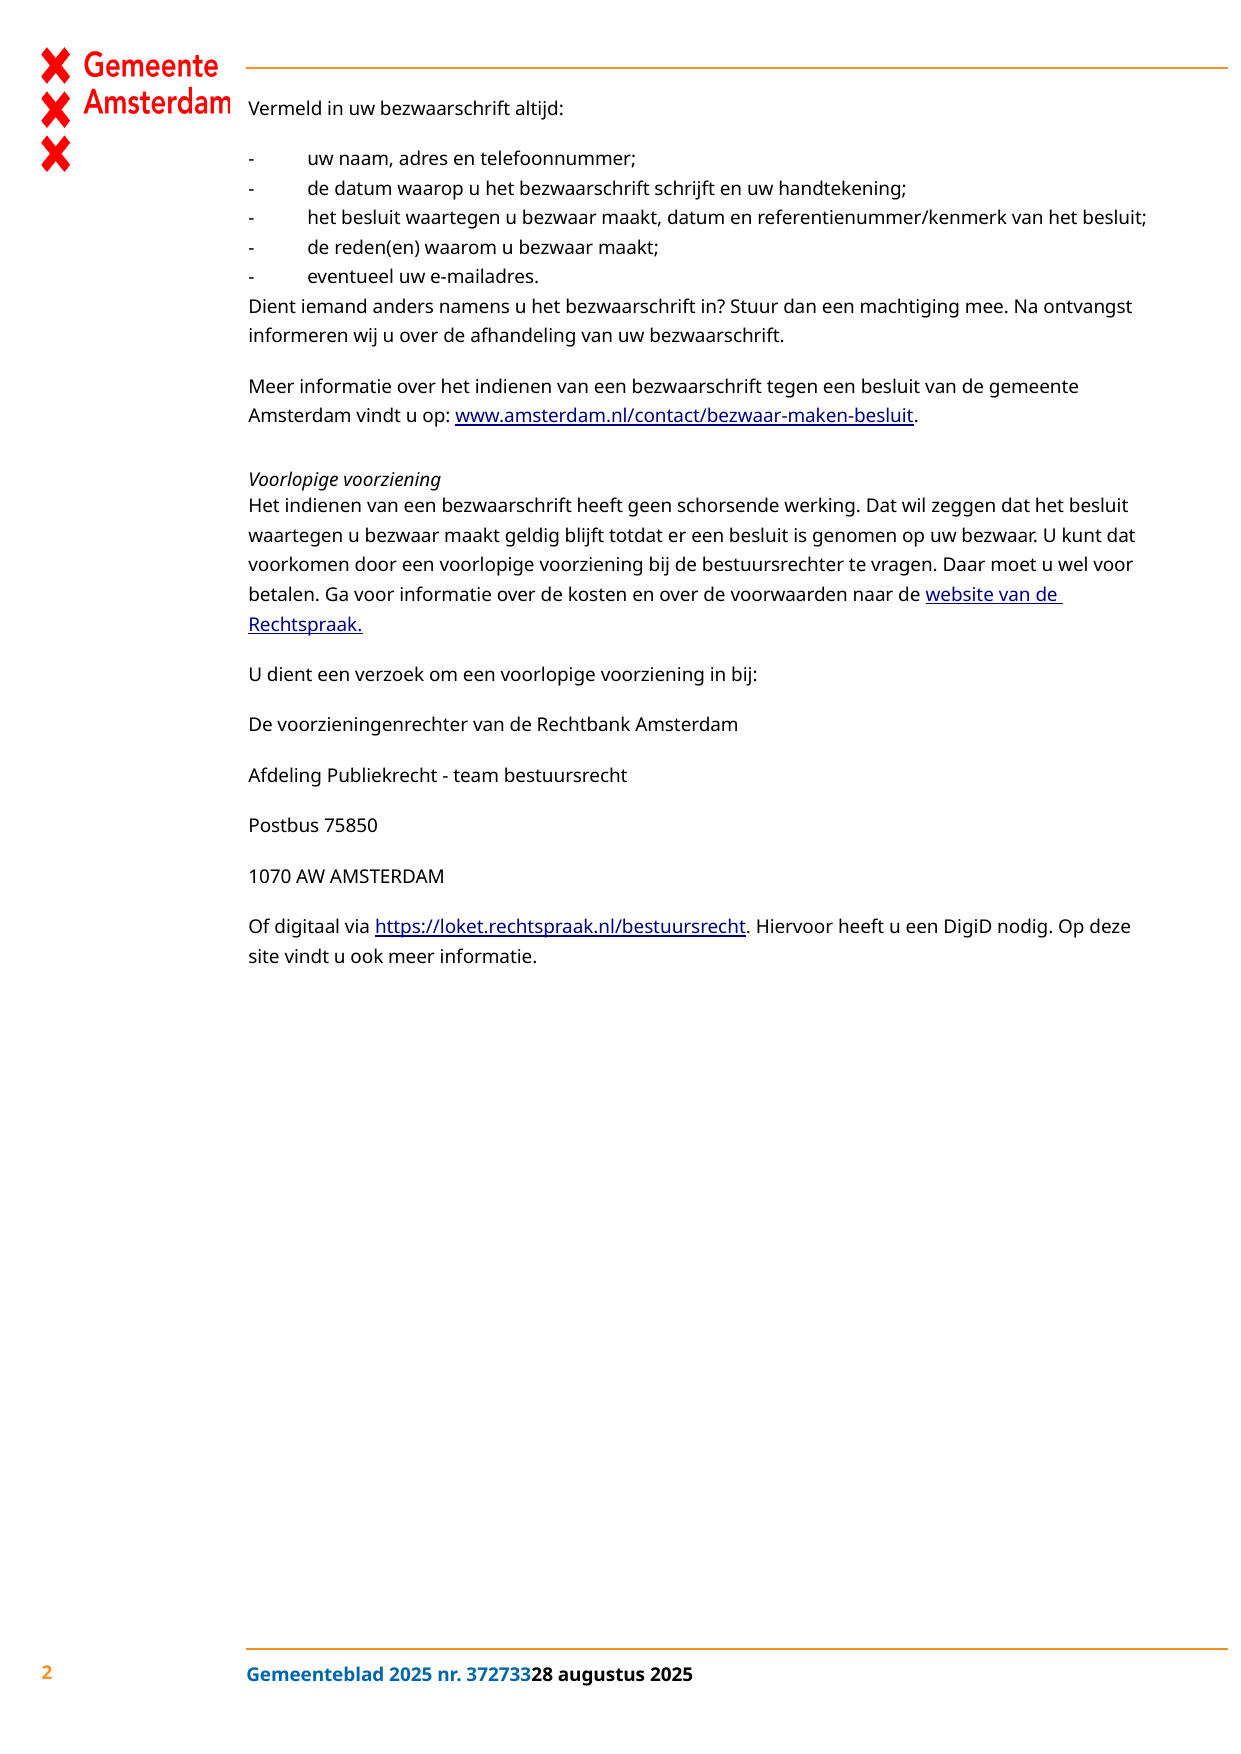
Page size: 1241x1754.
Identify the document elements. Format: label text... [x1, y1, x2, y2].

text Of digitaal via https://loket.rechtspraak.nl/bestuursrecht. Hiervoor heeft u een DigiD nodig. Op deze site vindt u ook meer informatie. [248, 913, 1152, 968]
text Meer informatie over het indienen van een bezwaarschrift tegen een besluit van de gemeente Amsterdam vindt u op: www.amsterdam.nl/contact/bezwaar-maken-besluit. [248, 373, 1152, 428]
text Afdeling Publiekrecht - team bestuursrecht [248, 762, 1152, 788]
list het besluit waartegen u bezwaar maakt, datum en referentienummer/kenmerk van het besluit; [248, 204, 1152, 230]
picture [41, 47, 231, 172]
text De voorzieningenrechter van de Rechtbank Amsterdam [248, 712, 1152, 737]
list de datum waarop u het bezwaarschrift schrijft en uw handtekening; [248, 175, 1152, 201]
text Het indienen van een bezwaarschrift heeft geen schorsende werking. Dat wil zeggen dat het besluit waartegen u bezwaar maakt geldig blijft totdat er een besluit is genomen op uw bezwaar. U kunt dat voorkomen door een voorlopige voorziening bij de bestuursrechter te vragen. Daar moet u wel voor betalen. Ga voor informatie over de kosten en over de voorwaarden naar de website van de Rechtspraak. [248, 492, 1152, 636]
text Postbus 75850 [248, 812, 1152, 838]
text Voorlopige voorziening [248, 467, 1152, 492]
text 1070 AW AMSTERDAM [248, 863, 1152, 888]
list eventueel uw e-mailadres. [248, 263, 1152, 289]
text Dient iemand anders namens u het bezwaarschrift in? Stuur dan een machtiging mee. Na ontvangst informeren wij u over de afhandeling van uw bezwaarschrift. [248, 293, 1152, 348]
list de reden(en) waarom u bezwaar maakt; [248, 234, 1152, 260]
list uw naam, adres en telefoonnummer; [248, 145, 1152, 171]
text Vermeld in uw bezwaarschrift altijd: [248, 95, 1152, 121]
text U dient een verzoek om een voorlopige voorziening in bij: [248, 661, 1152, 687]
